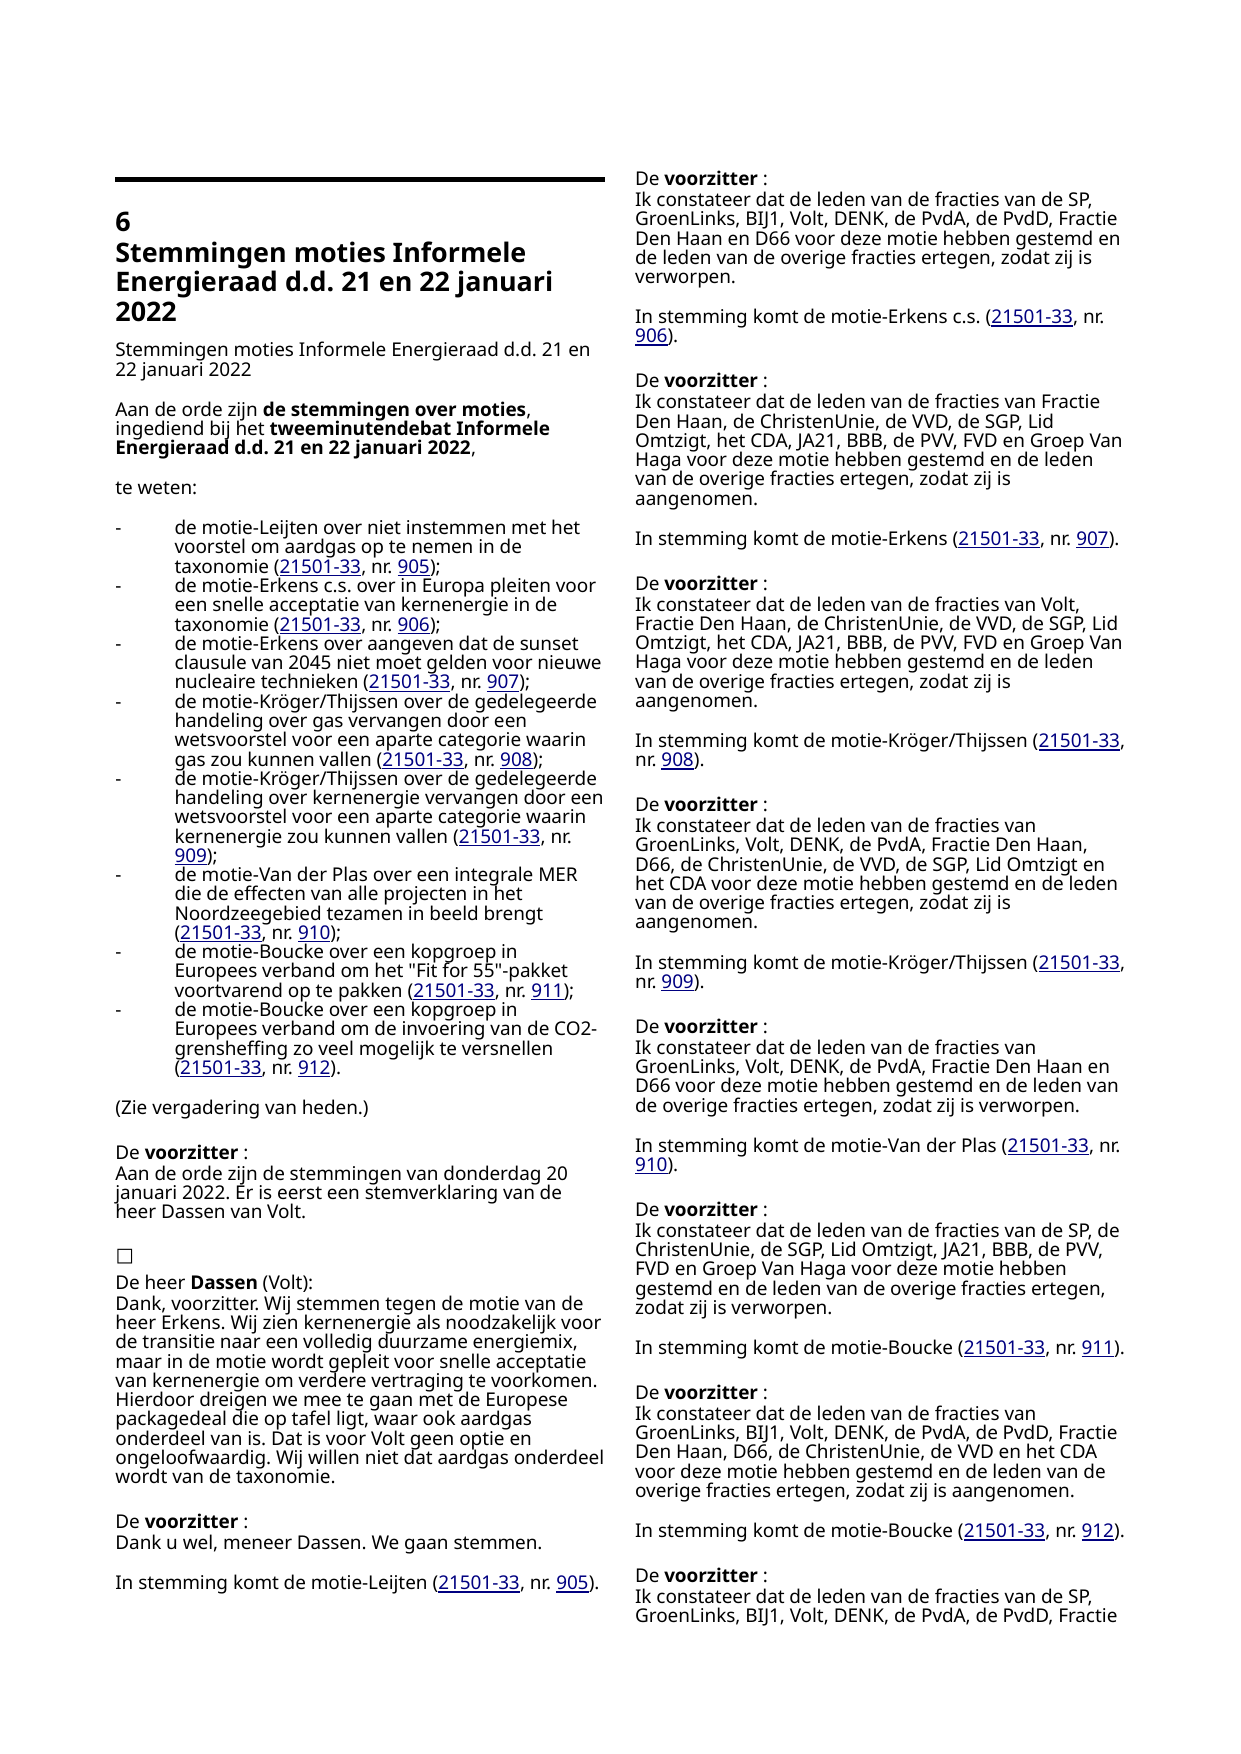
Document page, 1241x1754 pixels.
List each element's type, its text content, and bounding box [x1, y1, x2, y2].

text Ik constateer dat de leden van de fracties van GroenLinks, Volt, DENK, de PvdA, Fractie Den Haan, D66, de ChristenUnie, de VVD, de SGP, Lid Omtzigt en het CDA voor deze motie hebben gestemd en de leden van de overige fracties ertegen, zodat zij is aangenomen. [635, 817, 1125, 933]
text De voorzitter : [115, 1139, 605, 1165]
text Dank, voorzitter. Wij stemmen tegen de motie van de heer Erkens. Wij zien kernenergie als noodzakelijk voor de transitie naar een volledig duurzame energiemix, maar in de motie wordt gepleit voor snelle acceptatie van kernenergie om verdere vertraging te voorkomen. Hierdoor dreigen we mee te gaan met de Europese packagedeal die op tafel ligt, waar ook aardgas onderdeel van is. Dat is voor Volt geen optie en ongeloofwaardig. Wij willen niet dat aardgas onderdeel wordt van de taxonomie. [115, 1295, 605, 1487]
text Ik constateer dat de leden van de fracties van Fractie Den Haan, de ChristenUnie, de VVD, de SGP, Lid Omtzigt, het CDA, JA21, BBB, de PVV, FVD en Groep Van Haga voor deze motie hebben gestemd en de leden van de overige fracties ertegen, zodat zij is aangenomen. [635, 393, 1125, 509]
text De voorzitter : [635, 368, 1125, 393]
text Ik constateer dat de leden van de fracties van GroenLinks, Volt, DENK, de PvdA, Fractie Den Haan en D66 voor deze motie hebben gestemd en de leden van de overige fracties ertegen, zodat zij is verworpen. [635, 1039, 1125, 1116]
list de motie-Erkens over aangeven dat de sunset clausule van 2045 niet moet gelden voor nieuwe nucleaire technieken (21501-33, nr. 907); [115, 635, 605, 693]
text Ik constateer dat de leden van de fracties van de SP, GroenLinks, BIJ1, Volt, DENK, de PvdA, de PvdD, Fractie Den Haan en D66 voor deze motie hebben gestemd en de leden van de overige fracties ertegen, zodat zij is verworpen. [635, 191, 1125, 287]
list de motie-Leijten over niet instemmen met het voorstel om aardgas op te nemen in de taxonomie (21501-33, nr. 905); [115, 519, 605, 577]
text In stemming komt de motie-Boucke (21501-33, nr. 911). [635, 1339, 1125, 1358]
text De heer Dassen (Volt): [115, 1269, 605, 1295]
text In stemming komt de motie-Erkens (21501-33, nr. 907). [635, 530, 1125, 549]
text De voorzitter : [115, 1508, 605, 1534]
text Ik constateer dat de leden van de fracties van de SP, GroenLinks, BIJ1, Volt, DENK, de PvdA, de PvdD, Fractie [635, 1588, 1125, 1626]
text In stemming komt de motie-Kröger/Thijssen (21501-33, nr. 908). [635, 732, 1125, 771]
text Stemmingen moties Informele Energieraad d.d. 21 en 22 januari 2022 [115, 239, 605, 341]
text In stemming komt de motie-Boucke (21501-33, nr. 912). [635, 1522, 1125, 1541]
text In stemming komt de motie-Van der Plas (21501-33, nr. 910). [635, 1137, 1125, 1175]
text In stemming komt de motie-Kröger/Thijssen (21501-33, nr. 909). [635, 954, 1125, 992]
text Aan de orde zijn de stemmingen over moties, ingediend bij het tweeminutendebat Informele Energieraad d.d. 21 en 22 januari 2022, [115, 401, 605, 458]
text Ik constateer dat de leden van de fracties van de SP, de ChristenUnie, de SGP, Lid Omtzigt, JA21, BBB, de PVV, FVD en Groep Van Haga voor deze motie hebben gestemd en de leden van de overige fracties ertegen, zodat zij is verworpen. [635, 1222, 1125, 1318]
text In stemming komt de motie-Erkens c.s. (21501-33, nr. 906). [635, 308, 1125, 347]
text De voorzitter : [635, 1196, 1125, 1222]
text (Zie vergadering van heden.) [115, 1099, 605, 1118]
text De voorzitter : [635, 570, 1125, 596]
text Dank u wel, meneer Dassen. We gaan stemmen. [115, 1534, 605, 1553]
list de motie-Boucke over een kopgroep in Europees verband om de invoering van de CO2-grensheffing zo veel mogelijk te versnellen (21501-33, nr. 912). [115, 1001, 605, 1078]
text Ik constateer dat de leden van de fracties van Volt, Fractie Den Haan, de ChristenUnie, de VVD, de SGP, Lid Omtzigt, het CDA, JA21, BBB, de PVV, FVD en Groep Van Haga voor deze motie hebben gestemd en de leden van de overige fracties ertegen, zodat zij is aangenomen. [635, 596, 1125, 711]
text ⬜ [115, 1243, 605, 1269]
text 6 [115, 203, 605, 239]
text De voorzitter : [635, 1562, 1125, 1588]
text te weten: [115, 479, 605, 498]
text Stemmingen moties Informele Energieraad d.d. 21 en 22 januari 2022 [115, 341, 605, 380]
list de motie-Boucke over een kopgroep in Europees verband om het "Fit for 55"-pakket voortvarend op te pakken (21501-33, nr. 911); [115, 943, 605, 1001]
text De voorzitter : [635, 1013, 1125, 1039]
list de motie-Kröger/Thijssen over de gedelegeerde handeling over kernenergie vervangen door een wetsvoorstel voor een aparte categorie waarin kernenergie zou kunnen vallen (21501-33, nr. 909); [115, 770, 605, 866]
list de motie-Erkens c.s. over in Europa pleiten voor een snelle acceptatie van kernenergie in de taxonomie (21501-33, nr. 906); [115, 577, 605, 635]
list de motie-Van der Plas over een integrale MER die de effecten van alle projecten in het Noordzeegebied tezamen in beeld brengt (21501-33, nr. 910); [115, 866, 605, 943]
list de motie-Kröger/Thijssen over de gedelegeerde handeling over gas vervangen door een wetsvoorstel voor een aparte categorie waarin gas zou kunnen vallen (21501-33, nr. 908); [115, 693, 605, 770]
text De voorzitter : [635, 1379, 1125, 1405]
text Aan de orde zijn de stemmingen van donderdag 20 januari 2022. Er is eerst een stemverklaring van de heer Dassen van Volt. [115, 1165, 605, 1222]
text De voorzitter : [635, 791, 1125, 817]
text In stemming komt de motie-Leijten (21501-33, nr. 905). [115, 1574, 605, 1593]
text De voorzitter : [635, 165, 1125, 191]
text Ik constateer dat de leden van de fracties van GroenLinks, BIJ1, Volt, DENK, de PvdA, de PvdD, Fractie Den Haan, D66, de ChristenUnie, de VVD en het CDA voor deze motie hebben gestemd en de leden van de overige fracties ertegen, zodat zij is aangenomen. [635, 1405, 1125, 1501]
